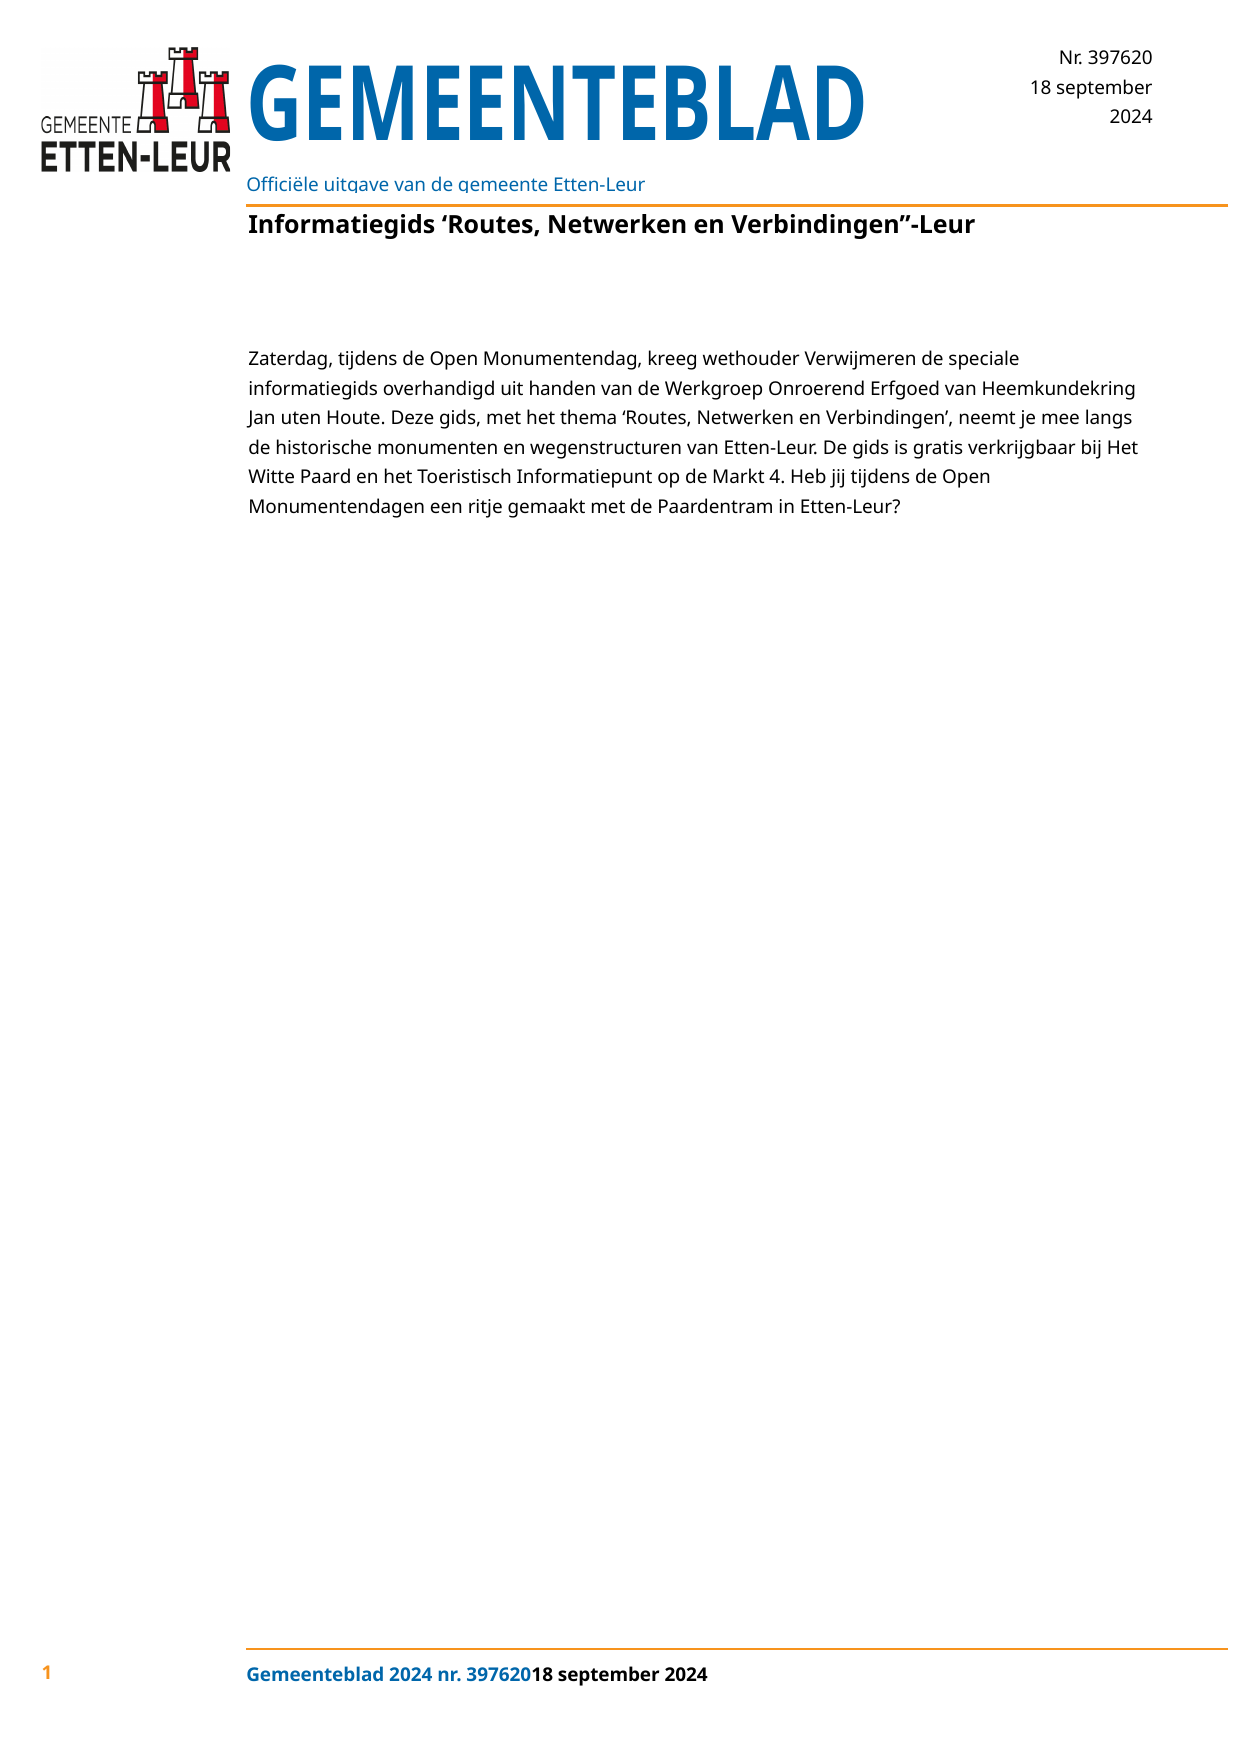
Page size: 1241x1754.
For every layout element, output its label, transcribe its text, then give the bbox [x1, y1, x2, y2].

picture [41, 47, 231, 172]
text Informatiegids ‘Routes, Netwerken en Verbindingen”-Leur [248, 207, 1152, 241]
text Zaterdag, tijdens de Open Monumentendag, kreeg wethouder Verwijmeren de speciale informatiegids overhandigd uit handen van de Werkgroep Onroerend Erfgoed van Heemkundekring Jan uten Houte. Deze gids, met het thema ‘Routes, Netwerken en Verbindingen’, neemt je mee langs de historische monumenten en wegenstructuren van Etten-Leur. De gids is gratis verkrijgbaar bij Het Witte Paard en het Toeristisch Informatiepunt op de Markt 4. Heb jij tijdens de Open Monumentendagen een ritje gemaakt met de Paardentram in Etten-Leur? [248, 345, 1152, 519]
